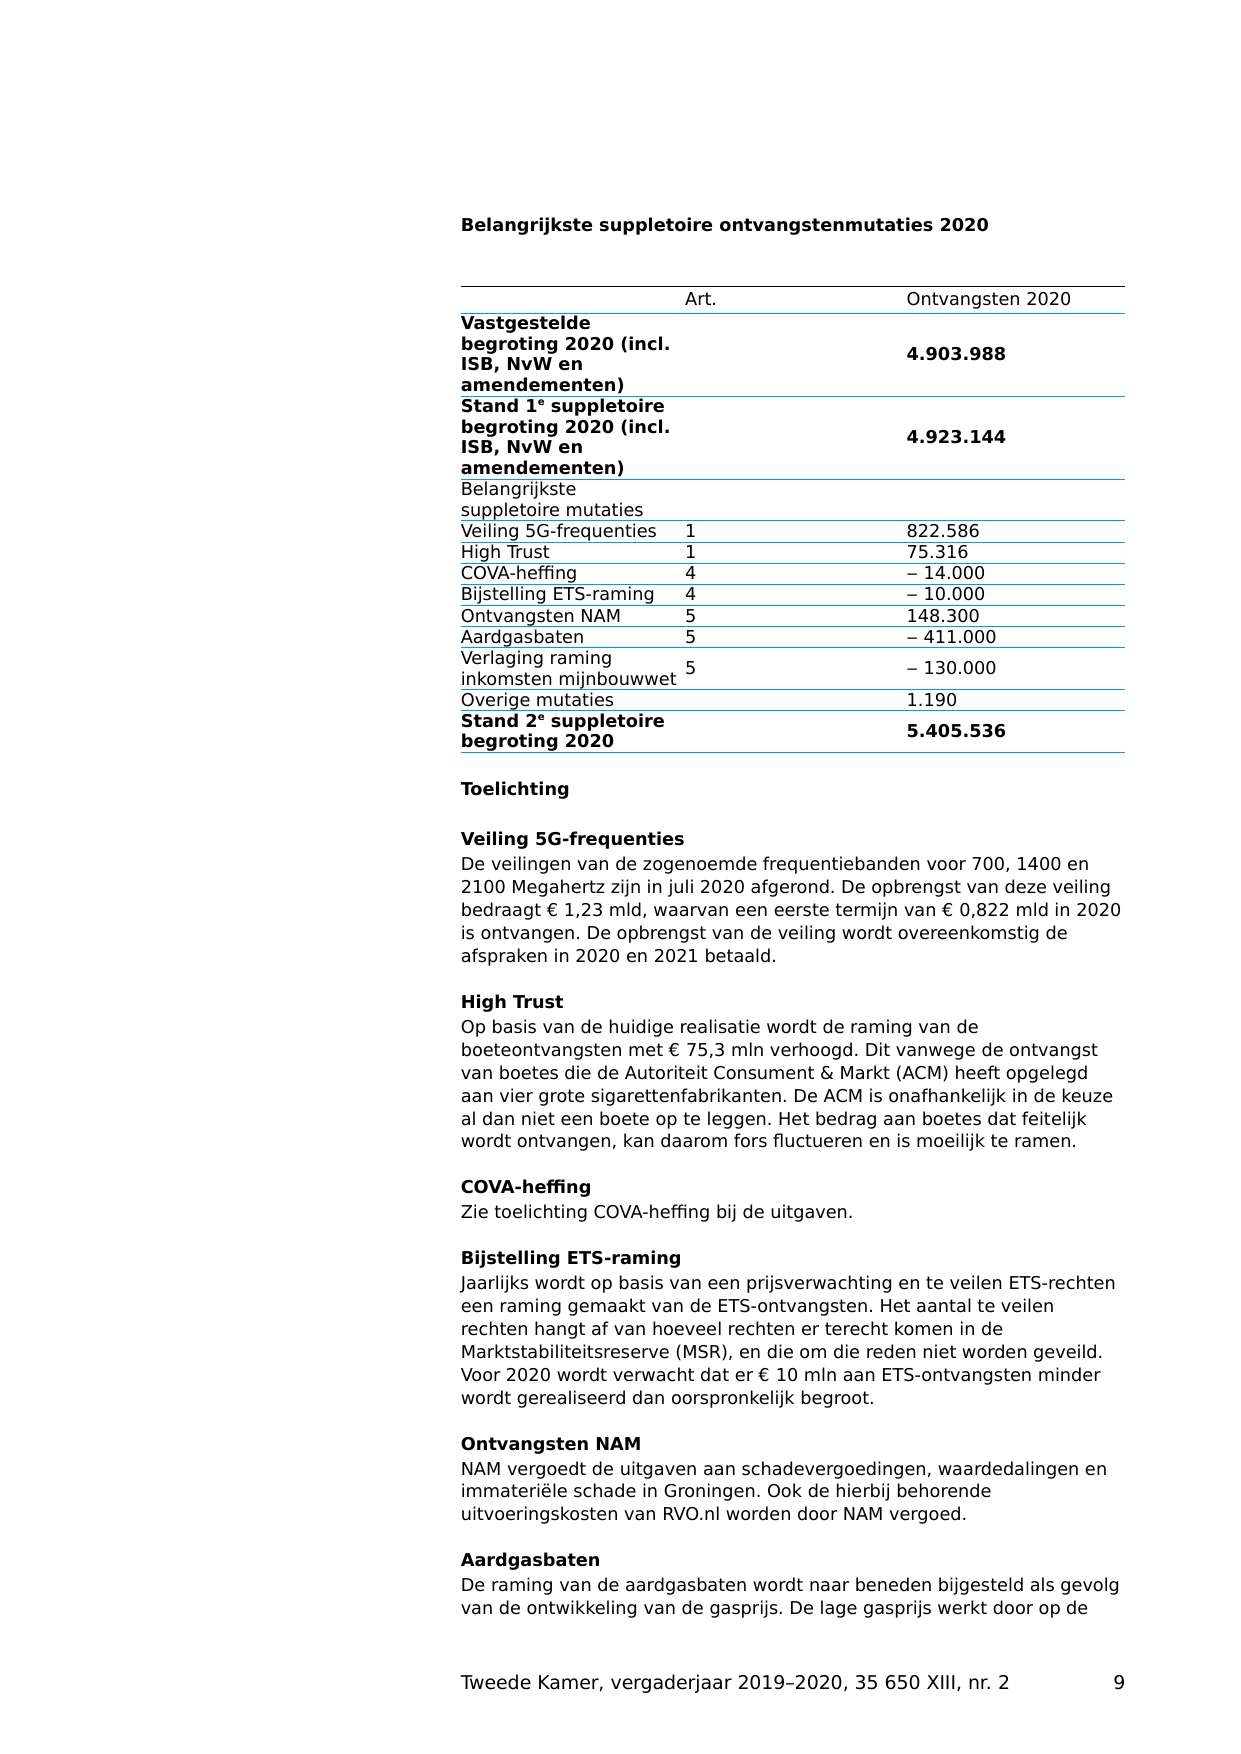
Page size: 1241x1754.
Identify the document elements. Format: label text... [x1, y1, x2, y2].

text Zie toelichting COVA-heffing bij de uitgaven. [461, 1200, 1125, 1223]
text Op basis van de huidige realisatie wordt de raming van de boeteontvangsten met € 75,3 mln verhoogd. Dit vanwege de ontvangst van boetes die de Autoriteit Consument & Markt (ACM) heeft opgelegd aan vier grote sigarettenfabrikanten. De ACM is onafhankelijk in de keuze al dan niet een boete op te leggen. Het bedrag aan boetes dat feitelijk wordt ontvangen, kan daarom fors fluctueren en is moeilijk te ramen. [461, 1015, 1125, 1152]
text Aardgasbaten [461, 1548, 1125, 1571]
table_cell 75.316 [904, 543, 1125, 563]
table_cell [682, 711, 903, 752]
table_cell 4.903.988 [904, 314, 1125, 396]
table_cell High Trust [461, 543, 682, 563]
table_cell Belangrijkste suppletoire mutaties [461, 480, 682, 520]
table_cell ‒ 10.000 [904, 585, 1125, 605]
table_cell 1 [682, 521, 903, 542]
table_cell Art. [682, 287, 903, 313]
table_cell Vastgestelde begroting 2020 (incl. ISB, NvW en amendementen) [461, 314, 682, 396]
table_cell 4 [682, 564, 903, 584]
table_cell 5.405.536 [904, 711, 1125, 752]
table_cell Aardgasbaten [461, 627, 682, 647]
text De veilingen van de zogenoemde frequentiebanden voor 700, 1400 en 2100 Megahertz zijn in juli 2020 afgerond. De opbrengst van deze veiling bedraagt € 1,23 mld, waarvan een eerste termijn van € 0,822 mld in 2020 is ontvangen. De opbrengst van de veiling wordt overeenkomstig de afspraken in 2020 en 2021 betaald. [461, 852, 1125, 967]
table_header Tabel 4 Belangrijkste suppletoire ontvangstenmutaties 2020 (Tweede suppletoire begroting) (bedragen x € 1.000) [461, 238, 1125, 286]
table_cell [682, 480, 903, 520]
table_cell Stand 1e suppletoire begroting 2020 (incl. ISB, NvW en amendementen) [461, 397, 682, 479]
table_cell 4.923.144 [904, 397, 1125, 479]
table_cell 5 [682, 627, 903, 647]
table_cell 1 [682, 543, 903, 563]
text De raming van de aardgasbaten wordt naar beneden bijgesteld als gevolg van de ontwikkeling van de gasprijs. De lage gasprijs werkt door op de [461, 1573, 1125, 1619]
table_cell COVA-heffing [461, 564, 682, 584]
text Ontvangsten NAM [461, 1432, 1125, 1454]
table_cell 148.300 [904, 606, 1125, 626]
text Belangrijkste suppletoire ontvangstenmutaties 2020 [461, 213, 1125, 236]
table_cell 4 [682, 585, 903, 605]
table_cell ‒ 130.000 [904, 648, 1125, 689]
table_cell ‒ 411.000 [904, 627, 1125, 647]
table_cell 5 [682, 648, 903, 689]
table_cell Bijstelling ETS-raming [461, 585, 682, 605]
text Bijstelling ETS-raming [461, 1246, 1125, 1269]
table_cell Stand 2e suppletoire begroting 2020 [461, 711, 682, 752]
table_cell [904, 480, 1125, 520]
text High Trust [461, 990, 1125, 1013]
table_cell Ontvangsten 2020 [904, 287, 1125, 313]
table_cell [682, 397, 903, 479]
text Jaarlijks wordt op basis van een prijsverwachting en te veilen ETS-rechten een raming gemaakt van de ETS-ontvangsten. Het aantal te veilen rechten hangt af van hoeveel rechten er terecht komen in de Marktstabiliteitsreserve (MSR), en die om die reden niet worden geveild. Voor 2020 wordt verwacht dat er € 10 mln aan ETS-ontvangsten minder wordt gerealiseerd dan oorspronkelijk begroot. [461, 1271, 1125, 1409]
table_cell Overige mutaties [461, 690, 682, 710]
table_cell ‒ 14.000 [904, 564, 1125, 584]
table_cell 1.190 [904, 690, 1125, 710]
table_cell 5 [682, 606, 903, 626]
table_cell [682, 314, 903, 396]
table_cell Ontvangsten NAM [461, 606, 682, 626]
text NAM vergoedt de uitgaven aan schadevergoedingen, waardedalingen en immateriële schade in Groningen. Ook de hierbij behorende uitvoeringskosten van RVO.nl worden door NAM vergoed. [461, 1457, 1125, 1525]
text COVA-heffing [461, 1175, 1125, 1198]
text Toelichting [461, 777, 1125, 800]
table_cell 822.586 [904, 521, 1125, 542]
text Veiling 5G-frequenties [461, 827, 1125, 850]
table_cell Verlaging raming inkomsten mijnbouwwet [461, 648, 682, 689]
table_cell [682, 690, 903, 710]
table_cell [461, 287, 682, 313]
table_cell Veiling 5G-frequenties [461, 521, 682, 542]
